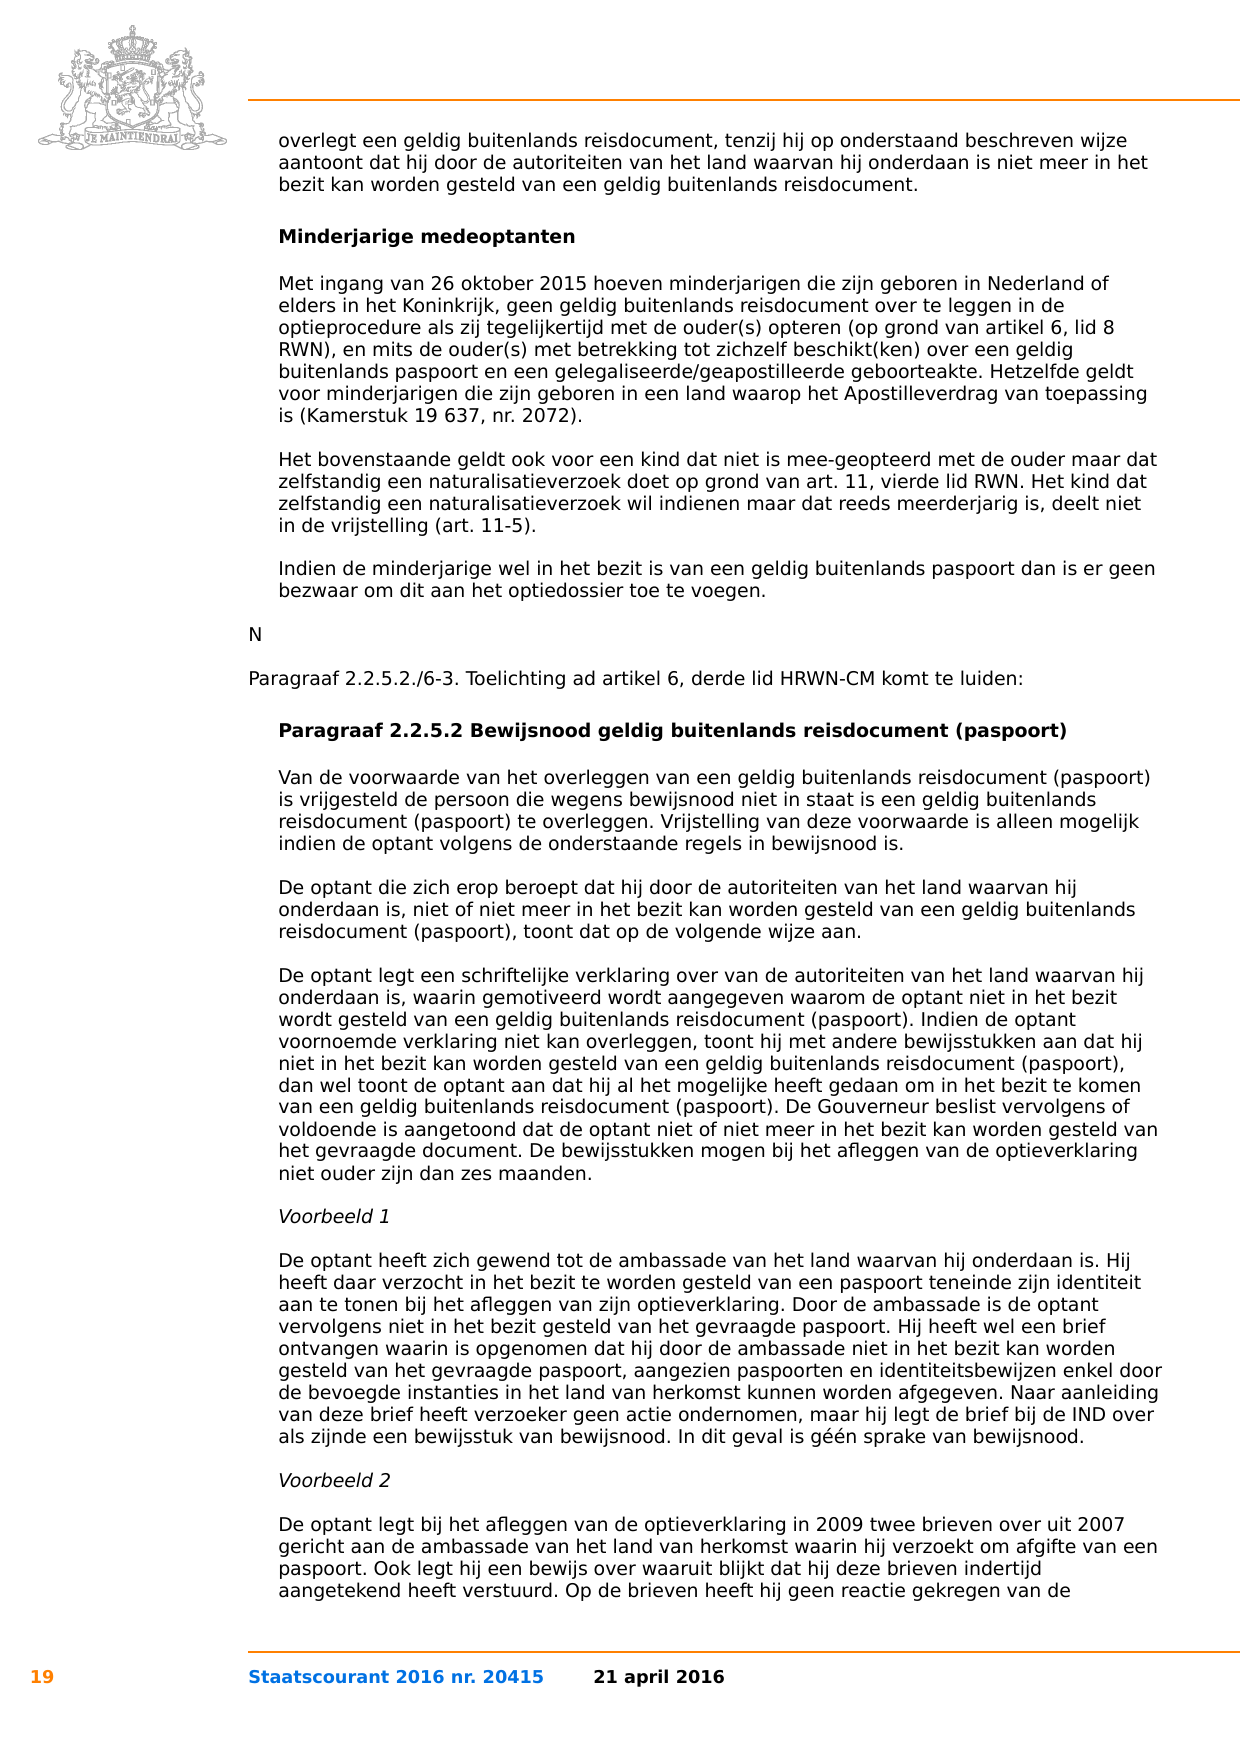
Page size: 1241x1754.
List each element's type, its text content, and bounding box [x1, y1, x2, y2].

text overlegt een geldig buitenlands reisdocument, tenzij hij op onderstaand beschreven wijze aantoont dat hij door de autoriteiten van het land waarvan hij onderdaan is niet meer in het bezit kan worden gesteld van een geldig buitenlands reisdocument. [278, 130, 1163, 196]
text De optant legt een schriftelijke verklaring over van de autoriteiten van het land waarvan hij onderdaan is, waarin gemotiveerd wordt aangegeven waarom de optant niet in het bezit wordt gesteld van een geldig buitenlands reisdocument (paspoort). Indien de optant voornoemde verklaring niet kan overleggen, toont hij met andere bewijsstukken aan dat hij niet in het bezit kan worden gesteld van een geldig buitenlands reisdocument (paspoort), dan wel toont de optant aan dat hij al het mogelijke heeft gedaan om in het bezit te komen van een geldig buitenlands reisdocument (paspoort). De Gouverneur beslist vervolgens of voldoende is aangetoond dat de optant niet of niet meer in het bezit kan worden gesteld van het gevraagde document. De bewijsstukken mogen bij het afleggen van de optieverklaring niet ouder zijn dan zes maanden. [278, 964, 1163, 1184]
subtitle Paragraaf 2.2.5.2 Bewijsnood geldig buitenlands reisdocument (paspoort) [278, 720, 1163, 742]
text De optant heeft zich gewend tot de ambassade van het land waarvan hij onderdaan is. Hij heeft daar verzocht in het bezit te worden gesteld van een paspoort teneinde zijn identiteit aan te tonen bij het afleggen van zijn optieverklaring. Door de ambassade is de optant vervolgens niet in het bezit gesteld van het gevraagde paspoort. Hij heeft wel een brief ontvangen waarin is opgenomen dat hij door de ambassade niet in het bezit kan worden gesteld van het gevraagde paspoort, aangezien paspoorten en identiteitsbewijzen enkel door de bevoegde instanties in het land van herkomst kunnen worden afgegeven. Naar aanleiding van deze brief heeft verzoeker geen actie ondernomen, maar hij legt de brief bij de IND over als zijnde een bewijsstuk van bewijsnood. In dit geval is géén sprake van bewijsnood. [278, 1250, 1163, 1448]
text Voorbeeld 2 [278, 1470, 1163, 1492]
text Van de voorwaarde van het overleggen van een geldig buitenlands reisdocument (paspoort) is vrijgesteld de persoon die wegens bewijsnood niet in staat is een geldig buitenlands reisdocument (paspoort) te overleggen. Vrijstelling van deze voorwaarde is alleen mogelijk indien de optant volgens de onderstaande regels in bewijsnood is. [278, 767, 1163, 855]
text Voorbeeld 1 [278, 1206, 1163, 1228]
text Met ingang van 26 oktober 2015 hoeven minderjarigen die zijn geboren in Nederland of elders in het Koninkrijk, geen geldig buitenlands reisdocument over te leggen in de optieprocedure als zij tegelijkertijd met de ouder(s) opteren (op grond van artikel 6, lid 8 RWN), en mits de ouder(s) met betrekking tot zichzelf beschikt(ken) over een geldig buitenlands paspoort en een gelegaliseerde/geapostilleerde geboorteakte. Hetzelfde geldt voor minderjarigen die zijn geboren in een land waarop het Apostilleverdrag van toepassing is (Kamerstuk 19 637, nr. 2072). [278, 273, 1163, 427]
subtitle Minderjarige medeoptanten [278, 226, 1163, 248]
text Het bovenstaande geldt ook voor een kind dat niet is mee-geopteerd met de ouder maar dat zelfstandig een naturalisatieverzoek doet op grond van art. 11, vierde lid RWN. Het kind dat zelfstandig een naturalisatieverzoek wil indienen maar dat reeds meerderjarig is, deelt niet in de vrijstelling (art. 11-5). [278, 448, 1163, 536]
text N [248, 624, 1163, 646]
text Indien de minderjarige wel in het bezit is van een geldig buitenlands paspoort dan is er geen bezwaar om dit aan het optiedossier toe te voegen. [278, 558, 1163, 602]
text De optant legt bij het afleggen van de optieverklaring in 2009 twee brieven over uit 2007 gericht aan de ambassade van het land van herkomst waarin hij verzoekt om afgifte van een paspoort. Ook legt hij een bewijs over waaruit blijkt dat hij deze brieven indertijd aangetekend heeft verstuurd. Op de brieven heeft hij geen reactie gekregen van de [278, 1514, 1163, 1602]
text Paragraaf 2.2.5.2./6-3. Toelichting ad artikel 6, derde lid HRWN-CM komt te luiden: [248, 668, 1163, 690]
picture [38, 25, 227, 150]
text De optant die zich erop beroept dat hij door de autoriteiten van het land waarvan hij onderdaan is, niet of niet meer in het bezit kan worden gesteld van een geldig buitenlands reisdocument (paspoort), toont dat op de volgende wijze aan. [278, 877, 1163, 943]
